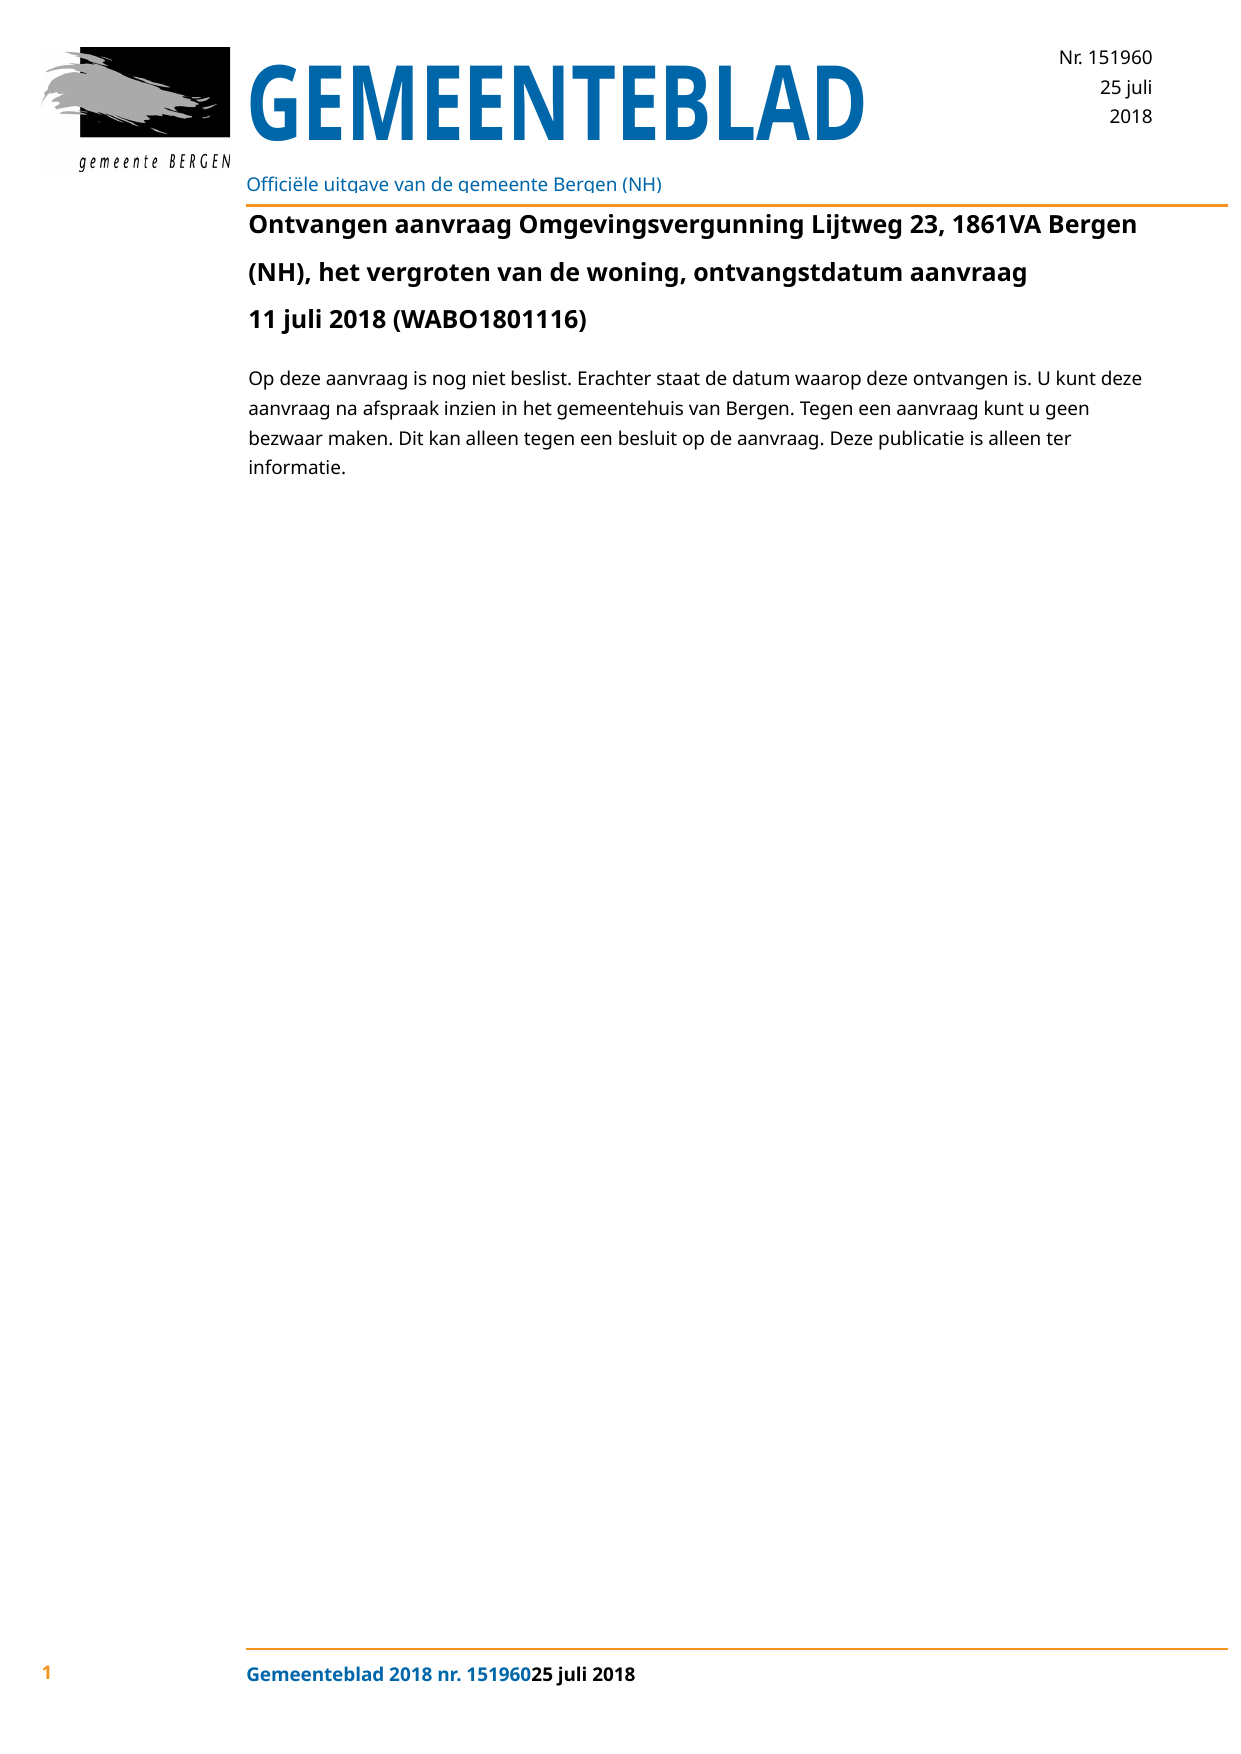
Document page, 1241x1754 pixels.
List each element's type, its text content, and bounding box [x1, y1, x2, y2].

text Ontvangen aanvraag Omgevingsvergunning Lijtweg 23, 1861VA Bergen (NH), het vergroten van de woning, ontvangstdatum aanvraag 11 juli 2018 (WABO1801116) [248, 207, 1152, 336]
picture [41, 47, 231, 172]
text Op deze aanvraag is nog niet beslist. Erachter staat de datum waarop deze ontvangen is. U kunt deze aanvraag na afspraak inzien in het gemeentehuis van Bergen. Tegen een aanvraag kunt u geen bezwaar maken. Dit kan alleen tegen een besluit op de aanvraag. Deze publicatie is alleen ter informatie. [248, 366, 1152, 480]
